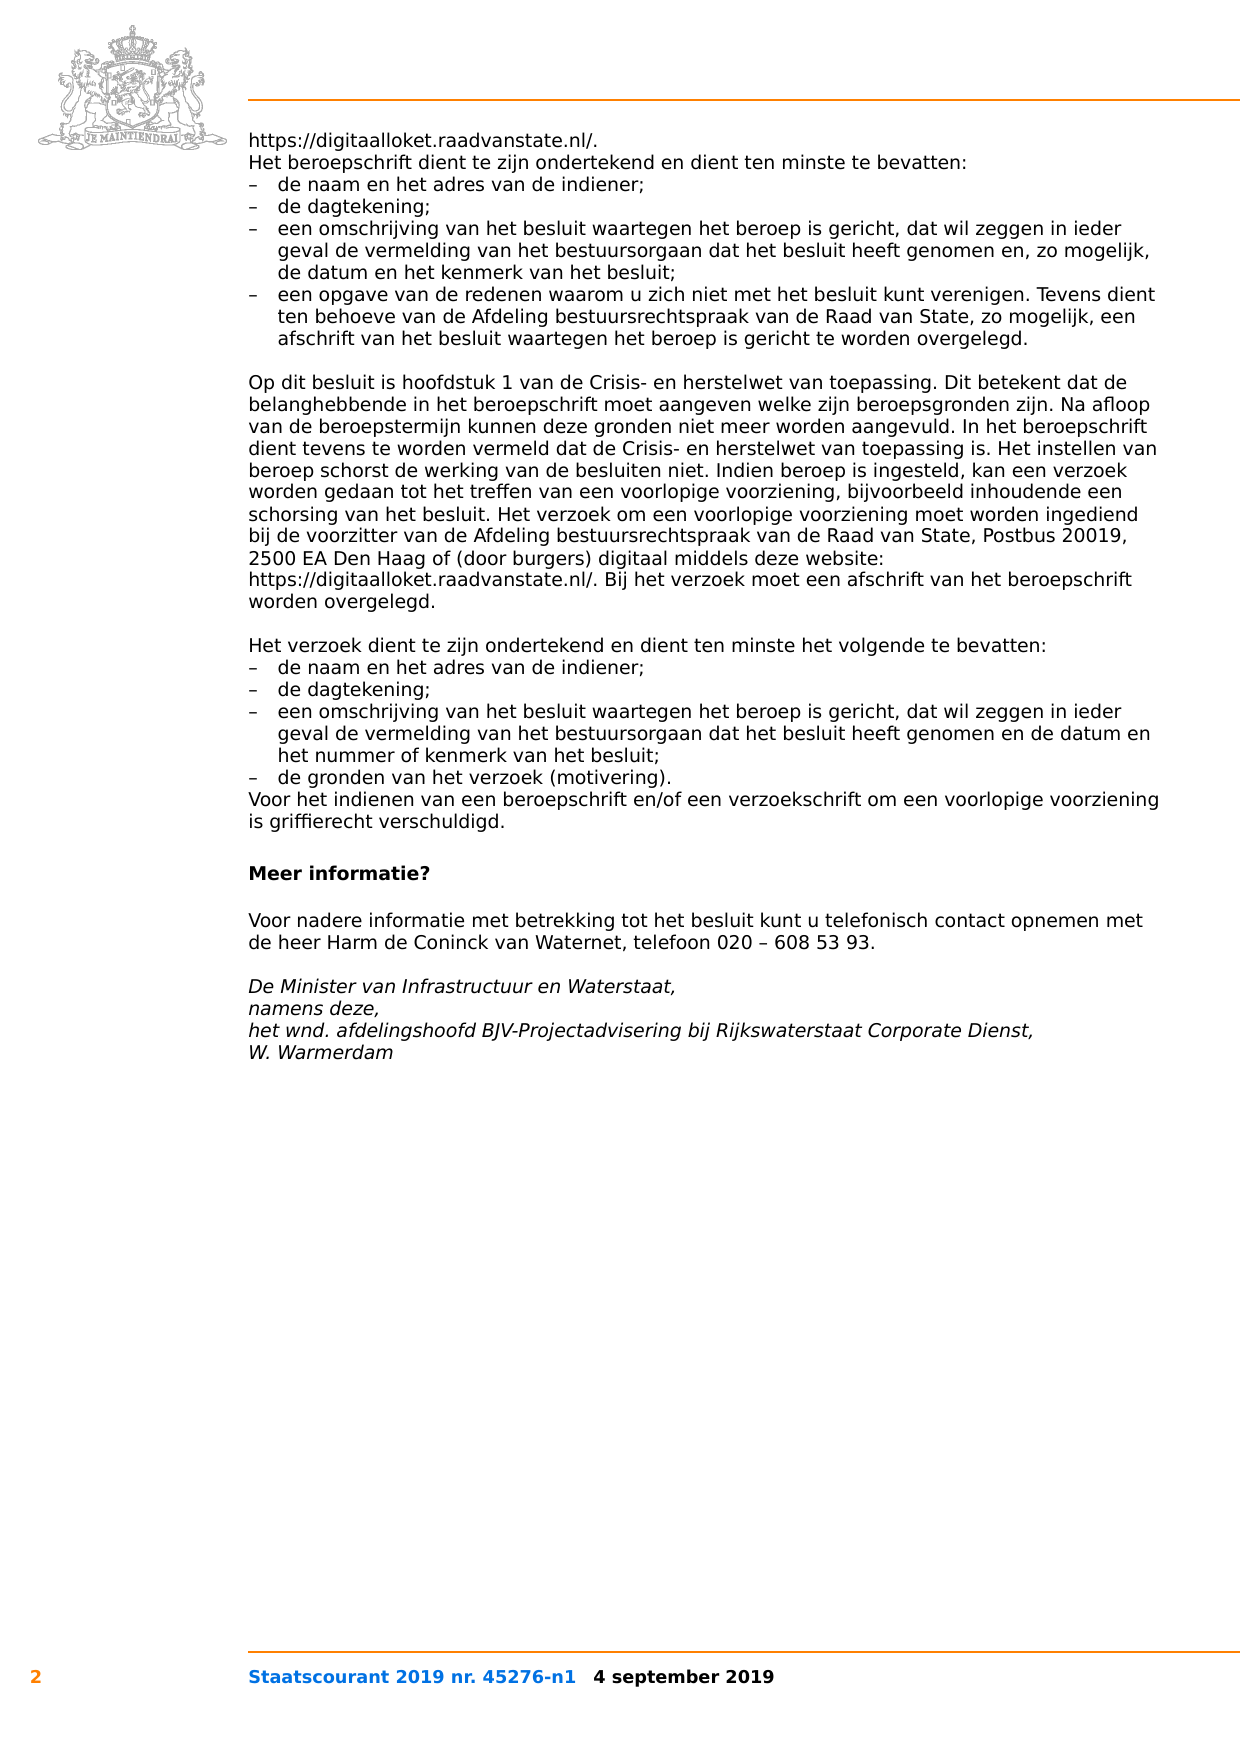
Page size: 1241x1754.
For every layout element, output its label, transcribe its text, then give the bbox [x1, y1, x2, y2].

text – de naam en het adres van de indiener; [248, 657, 1163, 679]
text – de dagtekening; [248, 679, 1163, 701]
text – een opgave van de redenen waarom u zich niet met het besluit kunt verenigen. Tevens dient ten behoeve van de Afdeling bestuursrechtspraak van de Raad van State, zo mogelijk, een afschrift van het besluit waartegen het beroep is gericht te worden overgelegd. [248, 284, 1163, 350]
text – een omschrijving van het besluit waartegen het beroep is gericht, dat wil zeggen in ieder geval de vermelding van het bestuursorgaan dat het besluit heeft genomen en de datum en het nummer of kenmerk van het besluit; [248, 701, 1163, 767]
text – de naam en het adres van de indiener; [248, 174, 1163, 196]
picture [38, 25, 227, 150]
text Voor nadere informatie met betrekking tot het besluit kunt u telefonisch contact opnemen met de heer Harm de Coninck van Waternet, telefoon 020 – 608 53 93. [248, 910, 1163, 954]
text Op dit besluit is hoofdstuk 1 van de Crisis- en herstel­wet van toepassing. Dit betekent dat de belanghebbende in het beroepschrift moet aangeven welke zijn beroepsgronden zijn. Na afloop van de beroepstermijn kunnen deze gronden niet meer worden aangevuld. In het beroepschrift dient tevens te worden vermeld dat de Crisis- en herstelwet van toepassing is. Het instellen van beroep schorst de werking van de besluiten niet. Indien beroep is ingesteld, kan een verzoek worden gedaan tot het treffen van een voorlopige voorziening, bijvoorbeeld inhoudende een schorsing van het besluit. Het verzoek om een voorlopige voorziening moet worden ingediend bij de voorzitter van de Afdeling bestuursrechtspraak van de Raad van State, Postbus 20019, 2500 EA Den Haag of (door burgers) digitaal middels deze website: https://digitaalloket.raadvanstate.nl/. Bij het verzoek moet een afschrift van het beroepschrift worden overgelegd. [248, 372, 1163, 613]
text https://digitaalloket.raadvanstate.nl/. [248, 130, 1163, 152]
text – de dagtekening; [248, 196, 1163, 218]
text – een omschrijving van het besluit waartegen het beroep is gericht, dat wil zeggen in ieder geval de vermelding van het bestuursorgaan dat het besluit heeft genomen en, zo mogelijk, de datum en het kenmerk van het besluit; [248, 218, 1163, 284]
subtitle Meer informatie? [248, 863, 1163, 885]
text Het verzoek dient te zijn ondertekend en dient ten minste het volgende te bevatten: [248, 635, 1163, 657]
text – de gronden van het verzoek (motivering). [248, 767, 1163, 789]
text Het beroepschrift dient te zijn ondertekend en dient ten minste te bevatten: [248, 152, 1163, 174]
text Voor het indienen van een beroepschrift en/of een verzoekschrift om een voorlopige voorziening is griffierecht verschuldigd. [248, 789, 1163, 833]
text De Minister van Infrastructuur en Waterstaat, namens deze, het wnd. afdelingshoofd BJV-Projectadvisering bij Rijkswaterstaat Corporate Dienst, W. Warmerdam [248, 976, 1163, 1064]
